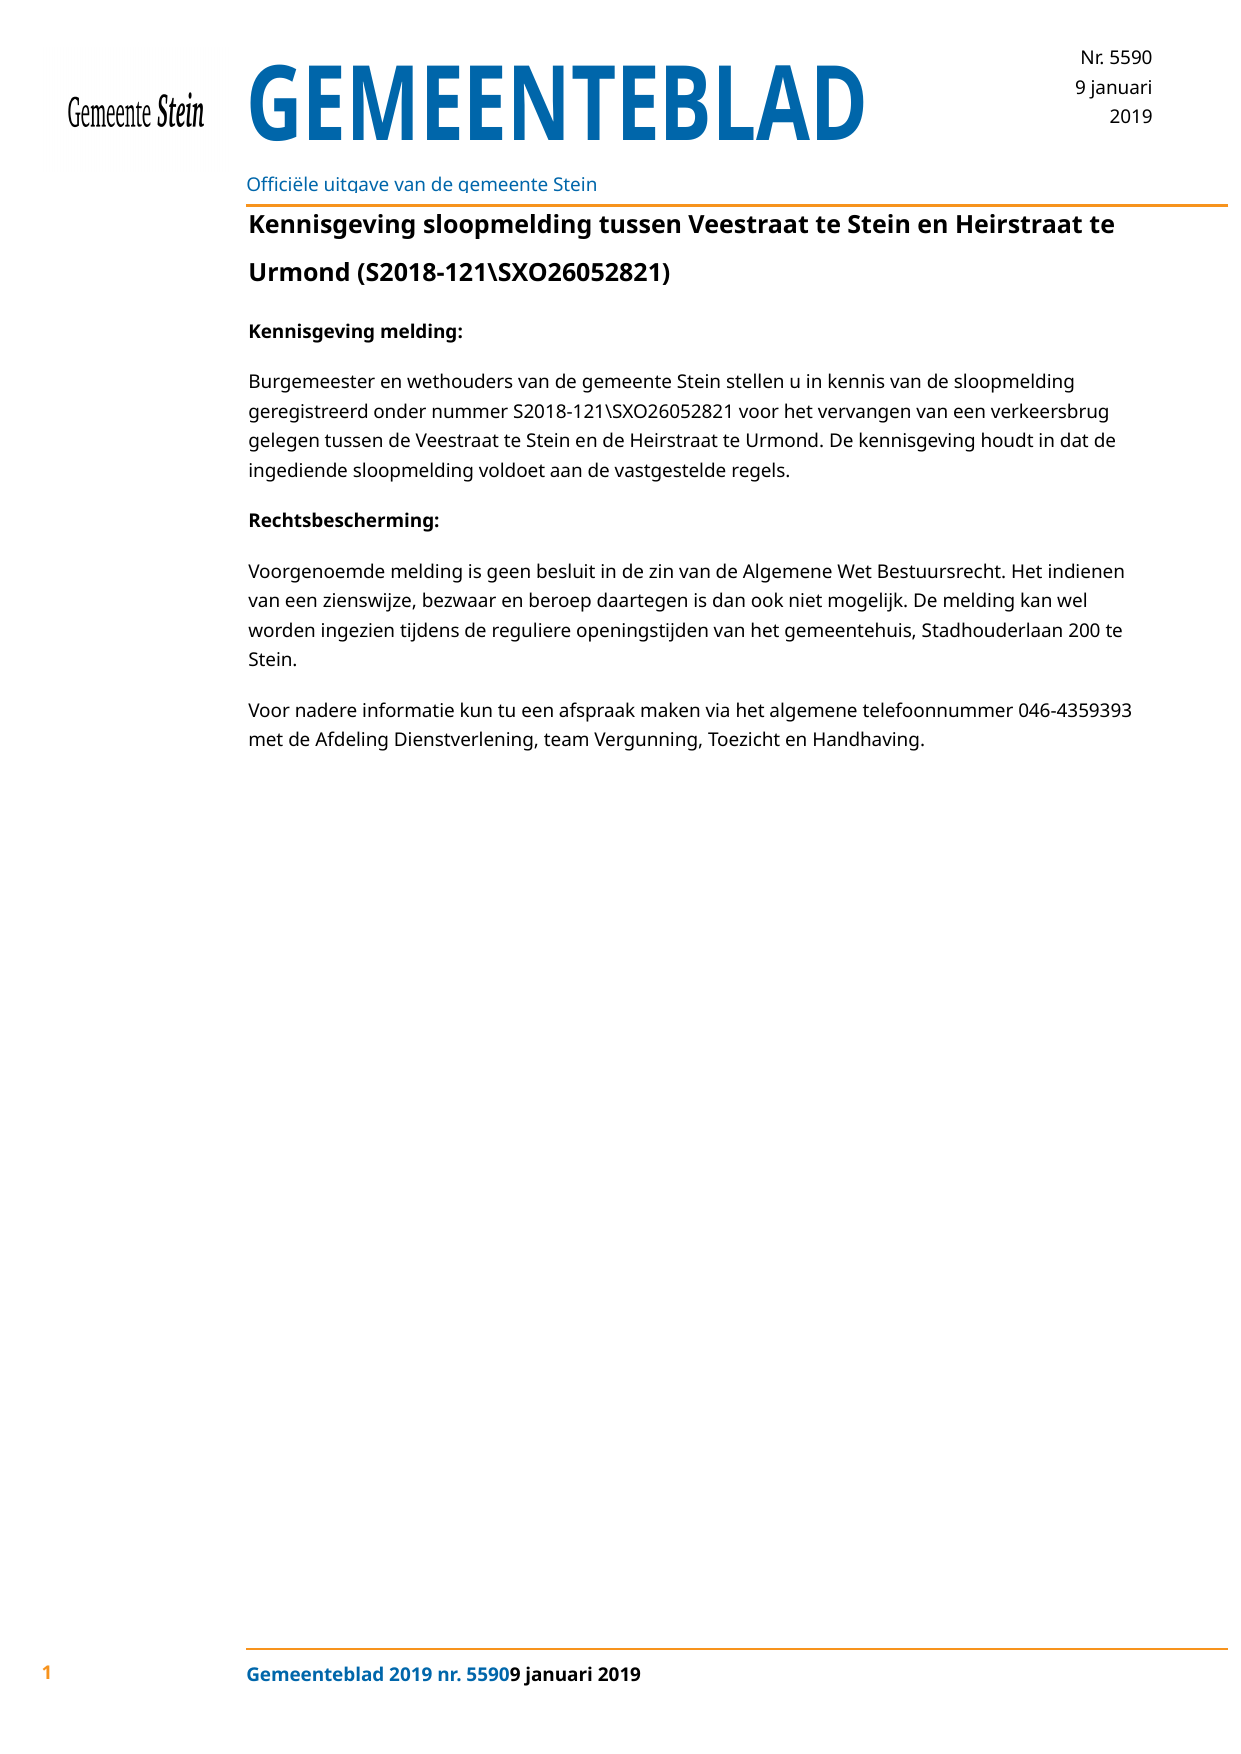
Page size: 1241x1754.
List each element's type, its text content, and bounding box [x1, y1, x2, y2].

text Burgemeester en wethouders van de gemeente Stein stellen u in kennis van de sloopmelding geregistreerd onder nummer S2018-121\SXO26052821 voor het vervangen van een verkeersbrug gelegen tussen de Veestraat te Stein en de Heirstraat te Urmond. De kennisgeving houdt in dat de ingediende sloopmelding voldoet aan de vastgestelde regels. [248, 368, 1152, 483]
text Voorgenoemde melding is geen besluit in de zin van de Algemene Wet Bestuursrecht. Het indienen van een zienswijze, bezwaar en beroep daartegen is dan ook niet mogelijk. De melding kan wel worden ingezien tijdens de reguliere openingstijden van het gemeentehuis, Stadhouderlaan 200 te Stein. [248, 558, 1152, 672]
text Rechtsbescherming: [248, 507, 1152, 533]
text Kennisgeving sloopmelding tussen Veestraat te Stein en Heirstraat te Urmond (S2018-121\SXO26052821) [248, 207, 1152, 288]
picture [41, 47, 231, 172]
text Kennisgeving melding: [248, 318, 1152, 344]
text Voor nadere informatie kun tu een afspraak maken via het algemene telefoonnummer 046-4359393 met de Afdeling Dienstverlening, team Vergunning, Toezicht en Handhaving. [248, 697, 1152, 752]
